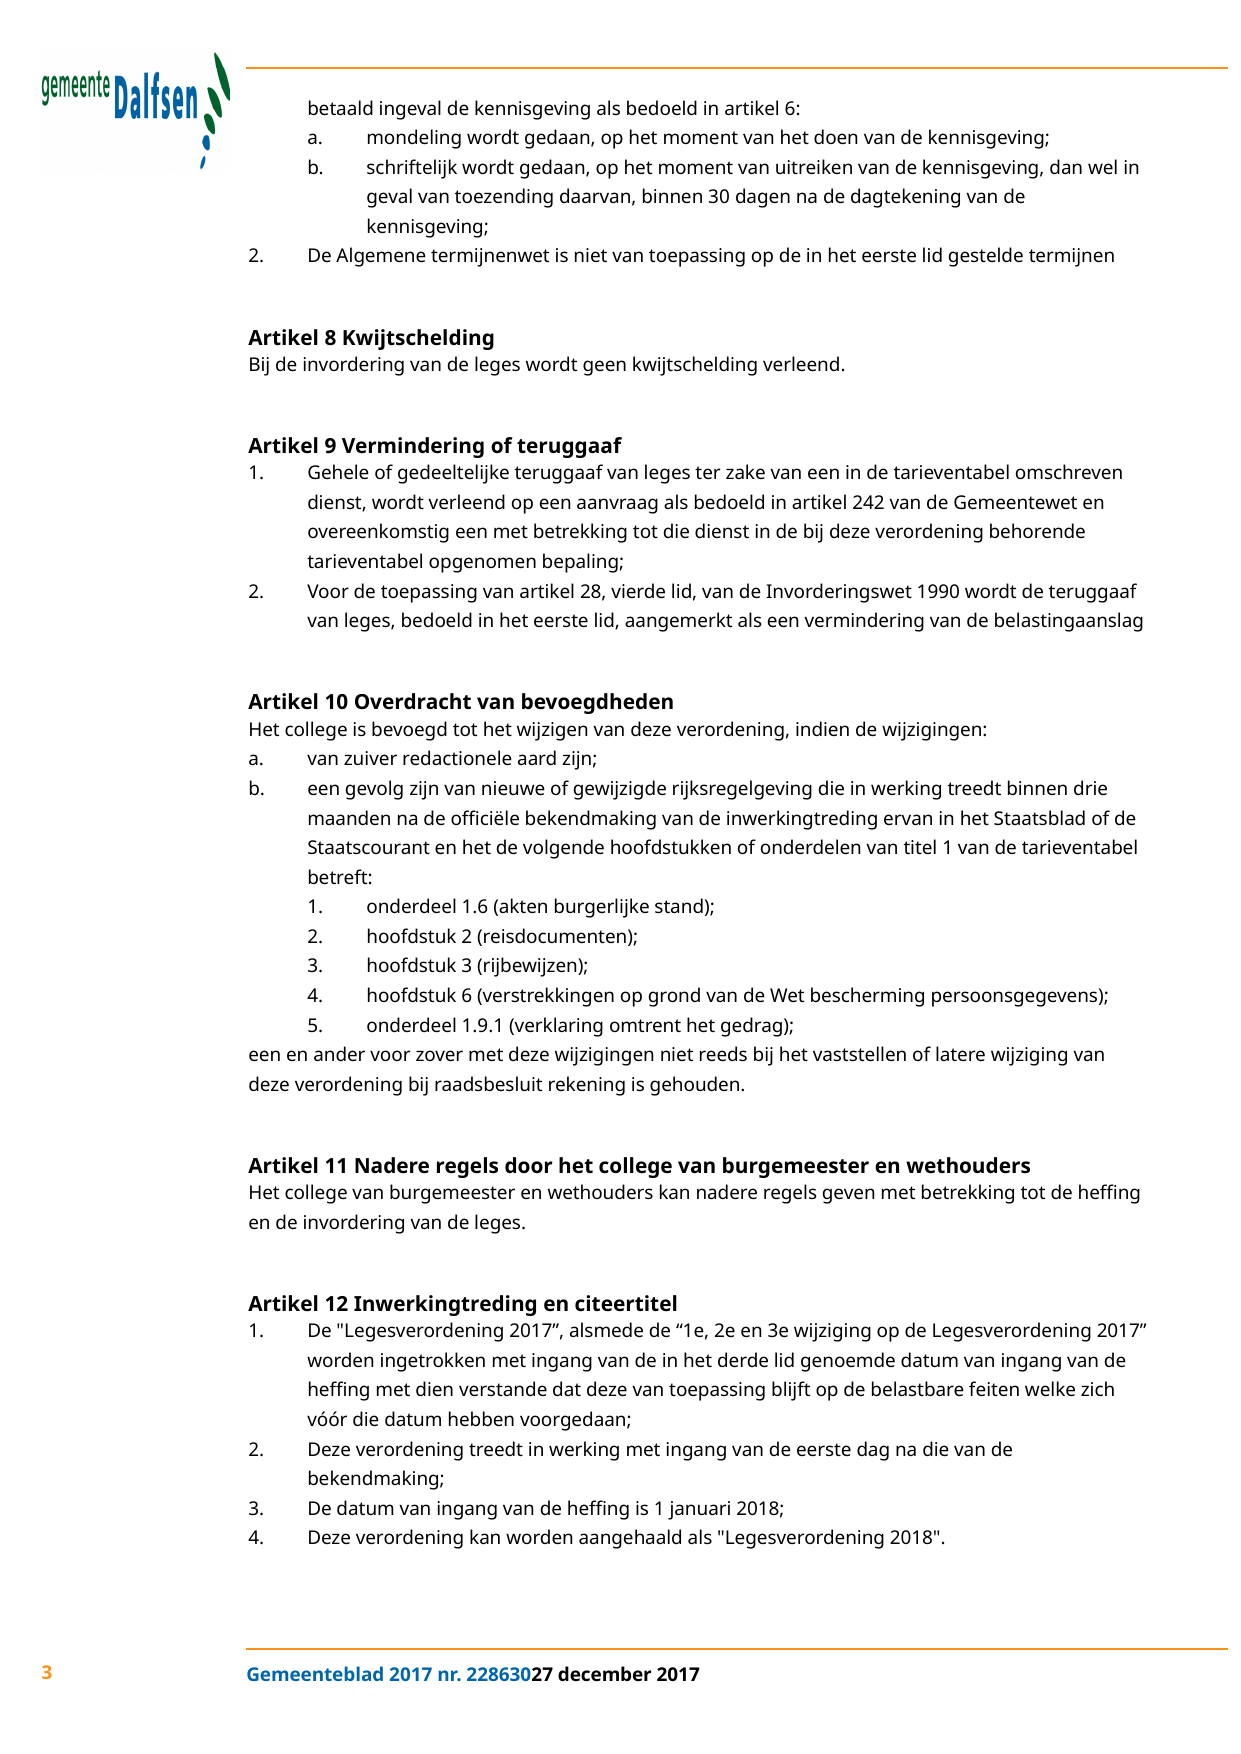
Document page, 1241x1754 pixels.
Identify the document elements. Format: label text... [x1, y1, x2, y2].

text een en ander voor zover met deze wijzigingen niet reeds bij het vaststellen of latere wijziging van deze verordening bij raadsbesluit rekening is gehouden. [248, 1041, 1152, 1097]
list De Algemene termijnenwet is niet van toepassing op de in het eerste lid gestelde termijnen [248, 243, 1152, 268]
list hoofdstuk 2 (reisdocumenten); [307, 923, 1152, 949]
list Voor de toepassing van artikel 28, vierde lid, van de Invorderingswet 1990 wordt de teruggaaf van leges, bedoeld in het eerste lid, aangemerkt als een vermindering van de belastingaanslag [248, 578, 1152, 633]
list hoofdstuk 3 (rijbewijzen); [307, 953, 1152, 978]
text Het college van burgemeester en wethouders kan nadere regels geven met betrekking tot de heffing en de invordering van de leges. [248, 1179, 1152, 1235]
picture [41, 47, 231, 172]
list een gevolg zijn van nieuwe of gewijzigde rijksregelgeving die in werking treedt binnen drie maanden na de officiële bekendmaking van de inwerkingtreding ervan in het Staatsblad of de Staatscourant en het de volgende hoofdstukken of onderdelen van titel 1 van de tarieventabel betreft: [248, 775, 1152, 889]
list onderdeel 1.9.1 (verklaring omtrent het gedrag); [307, 1012, 1152, 1037]
list onderdeel 1.6 (akten burgerlijke stand); [307, 893, 1152, 919]
text Artikel 11 Nadere regels door het college van burgemeester en wethouders [248, 1151, 1152, 1179]
list Gehele of gedeeltelijke teruggaaf van leges ter zake van een in de tarieventabel omschreven dienst, wordt verleend op een aanvraag als bedoeld in artikel 242 van de Gemeentewet en overeenkomstig een met betrekking tot die dienst in de bij deze verordening behorende tarieventabel opgenomen bepaling; [248, 459, 1152, 574]
text Artikel 10 Overdracht van bevoegdheden [248, 687, 1152, 716]
text Artikel 12 Inwerkingtreding en citeertitel [248, 1289, 1152, 1317]
list mondeling wordt gedaan, op het moment van het doen van de kennisgeving; [307, 124, 1152, 150]
list Deze verordening treedt in werking met ingang van de eerste dag na die van de bekendmaking; [248, 1436, 1152, 1491]
text Het college is bevoegd tot het wijzigen van deze verordening, indien de wijzigingen: [248, 716, 1152, 742]
list Deze verordening kan worden aangehaald als "Legesverordening 2018". [248, 1524, 1152, 1550]
text Bij de invordering van de leges wordt geen kwijtschelding verleend. [248, 351, 1152, 377]
text Artikel 8 Kwijtschelding [248, 323, 1152, 351]
list schriftelijk wordt gedaan, op het moment van uitreiken van de kennisgeving, dan wel in geval van toezending daarvan, binnen 30 dagen na de dagtekening van de kennisgeving; [307, 154, 1152, 239]
list betaald ingeval de kennisgeving als bedoeld in artikel 6: [248, 95, 1152, 121]
list hoofdstuk 6 (verstrekkingen op grond van de Wet bescherming persoonsgegevens); [307, 982, 1152, 1008]
list van zuiver redactionele aard zijn; [248, 746, 1152, 771]
list De "Legesverordening 2017”, alsmede de “1e, 2e en 3e wijziging op de Legesverordening 2017” worden ingetrokken met ingang van de in het derde lid genoemde datum van ingang van de heffing met dien verstande dat deze van toepassing blijft op de belastbare feiten welke zich vóór die datum hebben voorgedaan; [248, 1317, 1152, 1432]
list De datum van ingang van de heffing is 1 januari 2018; [248, 1495, 1152, 1521]
text Artikel 9 Vermindering of teruggaaf [248, 431, 1152, 459]
